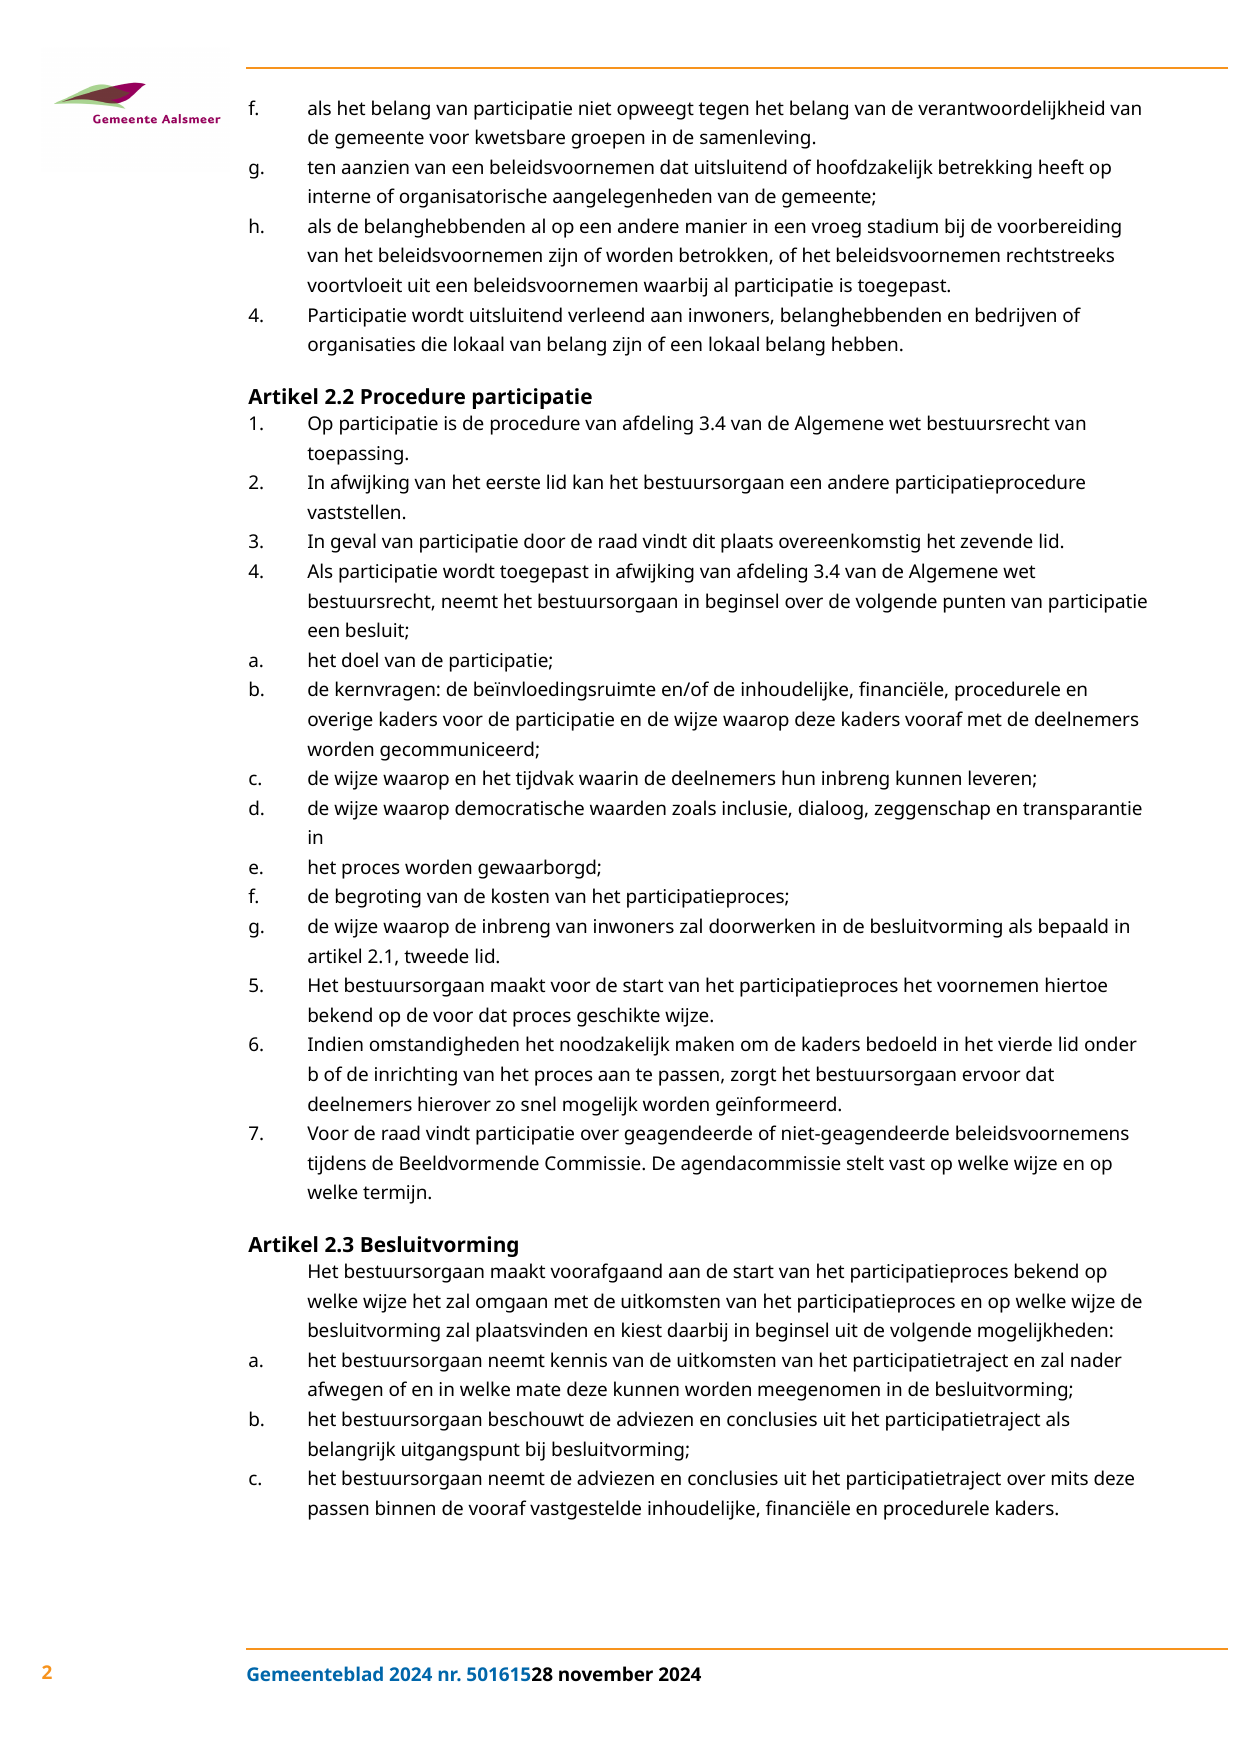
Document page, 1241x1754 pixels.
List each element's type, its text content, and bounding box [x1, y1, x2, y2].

list Voor de raad vindt participatie over geagendeerde of niet-geagendeerde beleidsvoornemens tijdens de Beeldvormende Commissie. De agendacommissie stelt vast op welke wijze en op welke termijn. [248, 1120, 1152, 1205]
list als het belang van participatie niet opweegt tegen het belang van de verantwoordelijkheid van de gemeente voor kwetsbare groepen in de samenleving. [248, 95, 1152, 150]
list het bestuursorgaan beschouwt de adviezen en conclusies uit het participatietraject als belangrijk uitgangspunt bij besluitvorming; [248, 1406, 1152, 1462]
list Het bestuursorgaan maakt voor de start van het participatieproces het voornemen hiertoe bekend op de voor dat proces geschikte wijze. [248, 972, 1152, 1028]
text Artikel 2.2 Procedure participatie [248, 382, 1152, 410]
list als de belanghebbenden al op een andere manier in een vroeg stadium bij de voorbereiding van het beleidsvoornemen zijn of worden betrokken, of het beleidsvoornemen rechtstreeks voortvloeit uit een beleidsvoornemen waarbij al participatie is toegepast. [248, 213, 1152, 298]
list ten aanzien van een beleidsvoornemen dat uitsluitend of hoofdzakelijk betrekking heeft op interne of organisatorische aangelegenheden van de gemeente; [248, 154, 1152, 209]
list het bestuursorgaan neemt kennis van de uitkomsten van het participatietraject en zal nader afwegen of en in welke mate deze kunnen worden meegenomen in de besluitvorming; [248, 1347, 1152, 1402]
list het bestuursorgaan neemt de adviezen en conclusies uit het participatietraject over mits deze passen binnen de vooraf vastgestelde inhoudelijke, financiële en procedurele kaders. [248, 1465, 1152, 1521]
list de kernvragen: de beïnvloedingsruimte en/of de inhoudelijke, financiële, procedurele en overige kaders voor de participatie en de wijze waarop deze kaders vooraf met de deelnemers worden gecommuniceerd; [248, 677, 1152, 761]
list Participatie wordt uitsluitend verleend aan inwoners, belanghebbenden en bedrijven of organisaties die lokaal van belang zijn of een lokaal belang hebben. [248, 302, 1152, 357]
text Artikel 2.3 Besluitvorming [248, 1230, 1152, 1258]
list In geval van participatie door de raad vindt dit plaats overeenkomstig het zevende lid. [248, 529, 1152, 554]
list de begroting van de kosten van het participatieproces; [248, 884, 1152, 909]
list Indien omstandigheden het noodzakelijk maken om de kaders bedoeld in het vierde lid onder b of de inrichting van het proces aan te passen, zorgt het bestuursorgaan ervoor dat deelnemers hierover zo snel mogelijk worden geïnformeerd. [248, 1032, 1152, 1116]
list het doel van de participatie; [248, 647, 1152, 673]
list In afwijking van het eerste lid kan het bestuursorgaan een andere participatieprocedure vaststellen. [248, 469, 1152, 525]
list de wijze waarop democratische waarden zoals inclusie, dialoog, zeggenschap en transparantie in [248, 795, 1152, 850]
picture [41, 47, 231, 172]
list de wijze waarop en het tijdvak waarin de deelnemers hun inbreng kunnen leveren; [248, 765, 1152, 791]
list Als participatie wordt toegepast in afwijking van afdeling 3.4 van de Algemene wet bestuursrecht, neemt het bestuursorgaan in beginsel over de volgende punten van participatie een besluit; [248, 558, 1152, 643]
list Het bestuursorgaan maakt voorafgaand aan de start van het participatieproces bekend op welke wijze het zal omgaan met de uitkomsten van het participatieproces en op welke wijze de besluitvorming zal plaatsvinden en kiest daarbij in beginsel uit de volgende mogelijkheden: [248, 1258, 1152, 1343]
list de wijze waarop de inbreng van inwoners zal doorwerken in de besluitvorming als bepaald in artikel 2.1, tweede lid. [248, 913, 1152, 968]
list het proces worden gewaarborgd; [248, 854, 1152, 880]
list Op participatie is de procedure van afdeling 3.4 van de Algemene wet bestuursrecht van toepassing. [248, 410, 1152, 466]
